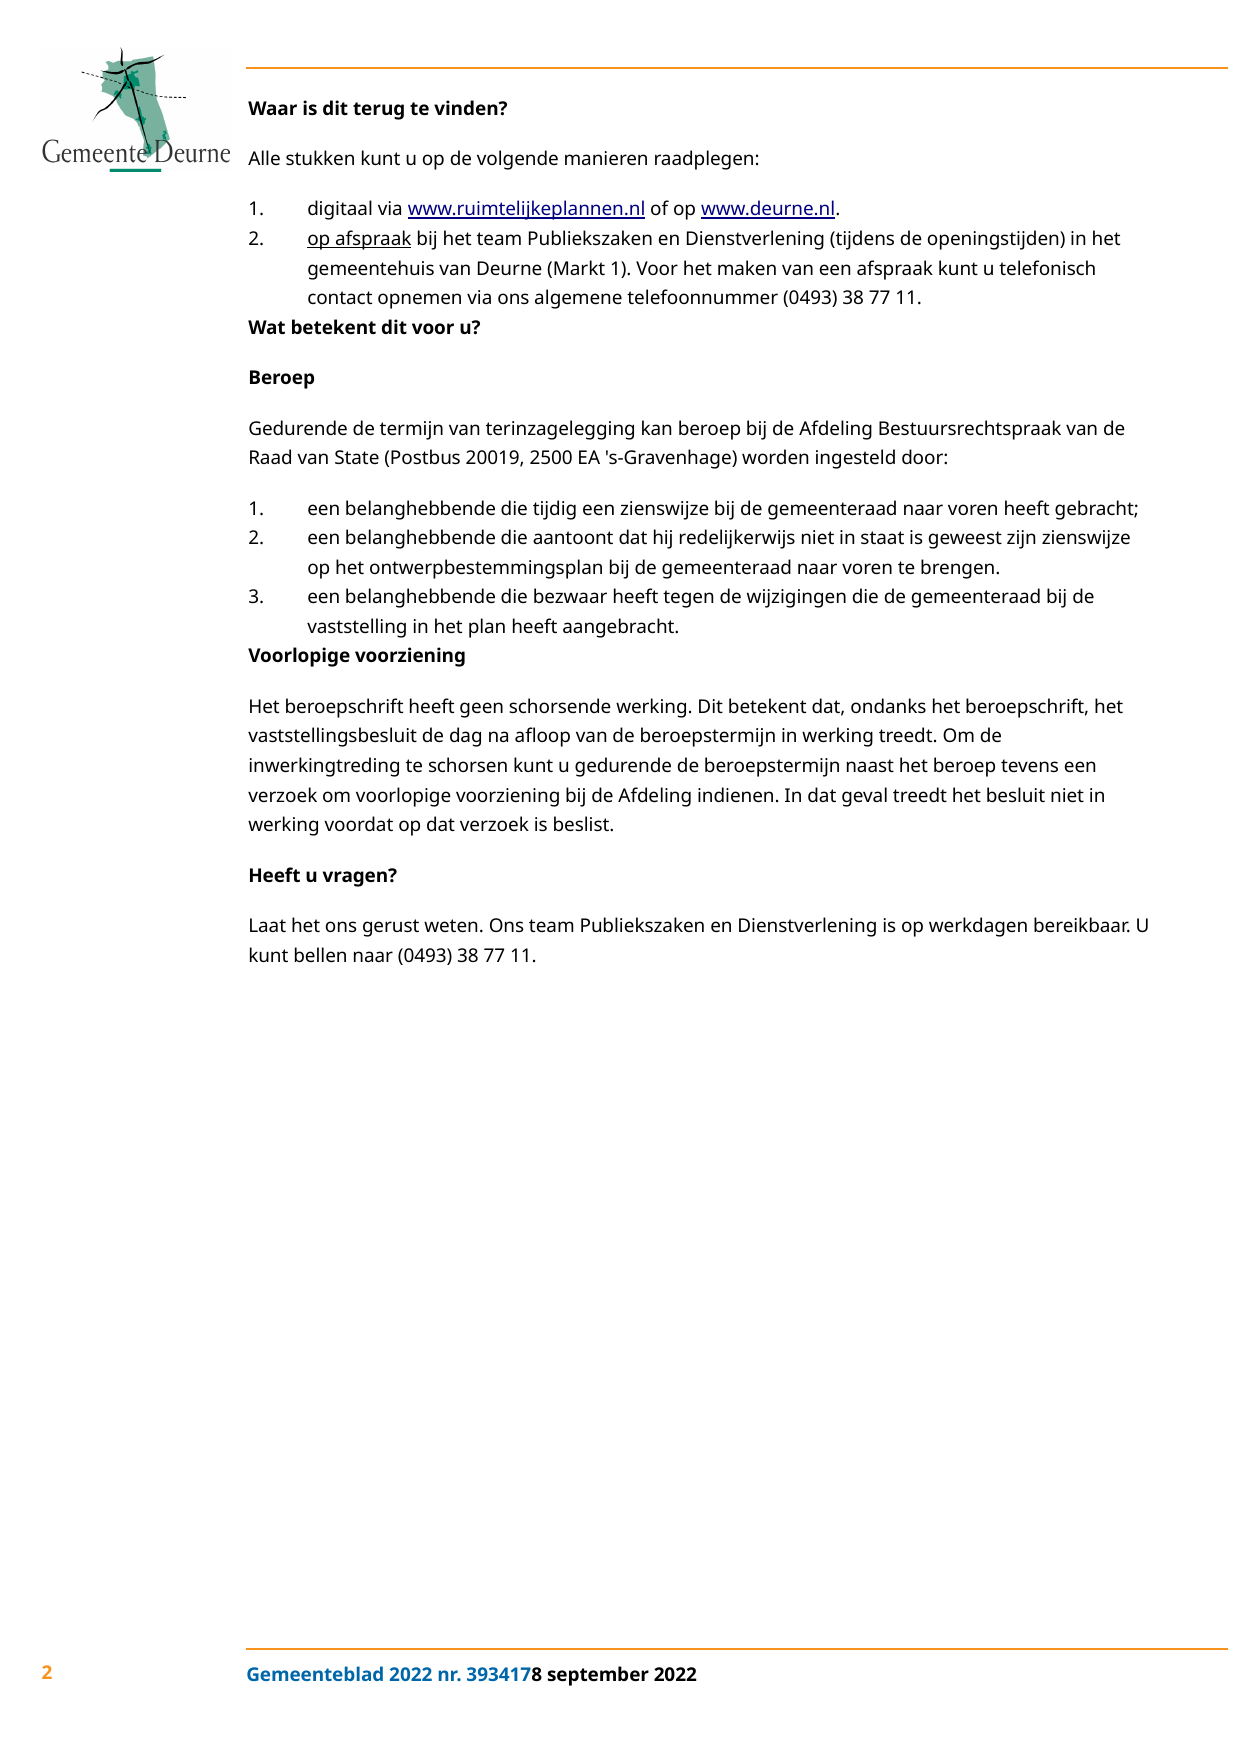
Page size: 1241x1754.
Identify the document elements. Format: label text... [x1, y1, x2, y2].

list een belanghebbende die aantoont dat hij redelijkerwijs niet in staat is geweest zijn zienswijze op het ontwerpbestemmingsplan bij de gemeenteraad naar voren te brengen. [248, 524, 1152, 580]
text Waar is dit terug te vinden? [248, 95, 1152, 121]
list digitaal via www.ruimtelijkeplannen.nl of op www.deurne.nl. [248, 196, 1152, 221]
text Alle stukken kunt u op de volgende manieren raadplegen: [248, 145, 1152, 171]
text Gedurende de termijn van terinzagelegging kan beroep bij de Afdeling Bestuursrechtspraak van de Raad van State (Postbus 20019, 2500 EA 's-Gravenhage) worden ingesteld door: [248, 415, 1152, 470]
text Heeft u vragen? [248, 862, 1152, 888]
list een belanghebbende die bezwaar heeft tegen de wijzigingen die de gemeenteraad bij de vaststelling in het plan heeft aangebracht. [248, 583, 1152, 639]
list op afspraak bij het team Publiekszaken en Dienstverlening (tijdens de openingstijden) in het gemeentehuis van Deurne (Markt 1). Voor het maken van een afspraak kunt u telefonisch contact opnemen via ons algemene telefoonnummer (0493) 38 77 11. [248, 225, 1152, 310]
text Wat betekent dit voor u? [248, 314, 1152, 340]
list een belanghebbende die tijdig een zienswijze bij de gemeenteraad naar voren heeft gebracht; [248, 495, 1152, 521]
text Het beroepschrift heeft geen schorsende werking. Dit betekent dat, ondanks het beroepschrift, het vaststellingsbesluit de dag na afloop van de beroepstermijn in werking treedt. Om de inwerkingtreding te schorsen kunt u gedurende de beroepstermijn naast het beroep tevens een verzoek om voorlopige voorziening bij de Afdeling indienen. In dat geval treedt het besluit niet in werking voordat op dat verzoek is beslist. [248, 693, 1152, 837]
text Voorlopige voorziening [248, 643, 1152, 668]
text Laat het ons gerust weten. Ons team Publiekszaken en Dienstverlening is op werkdagen bereikbaar. U kunt bellen naar (0493) 38 77 11. [248, 912, 1152, 968]
picture [41, 47, 231, 172]
text Beroep [248, 364, 1152, 390]
